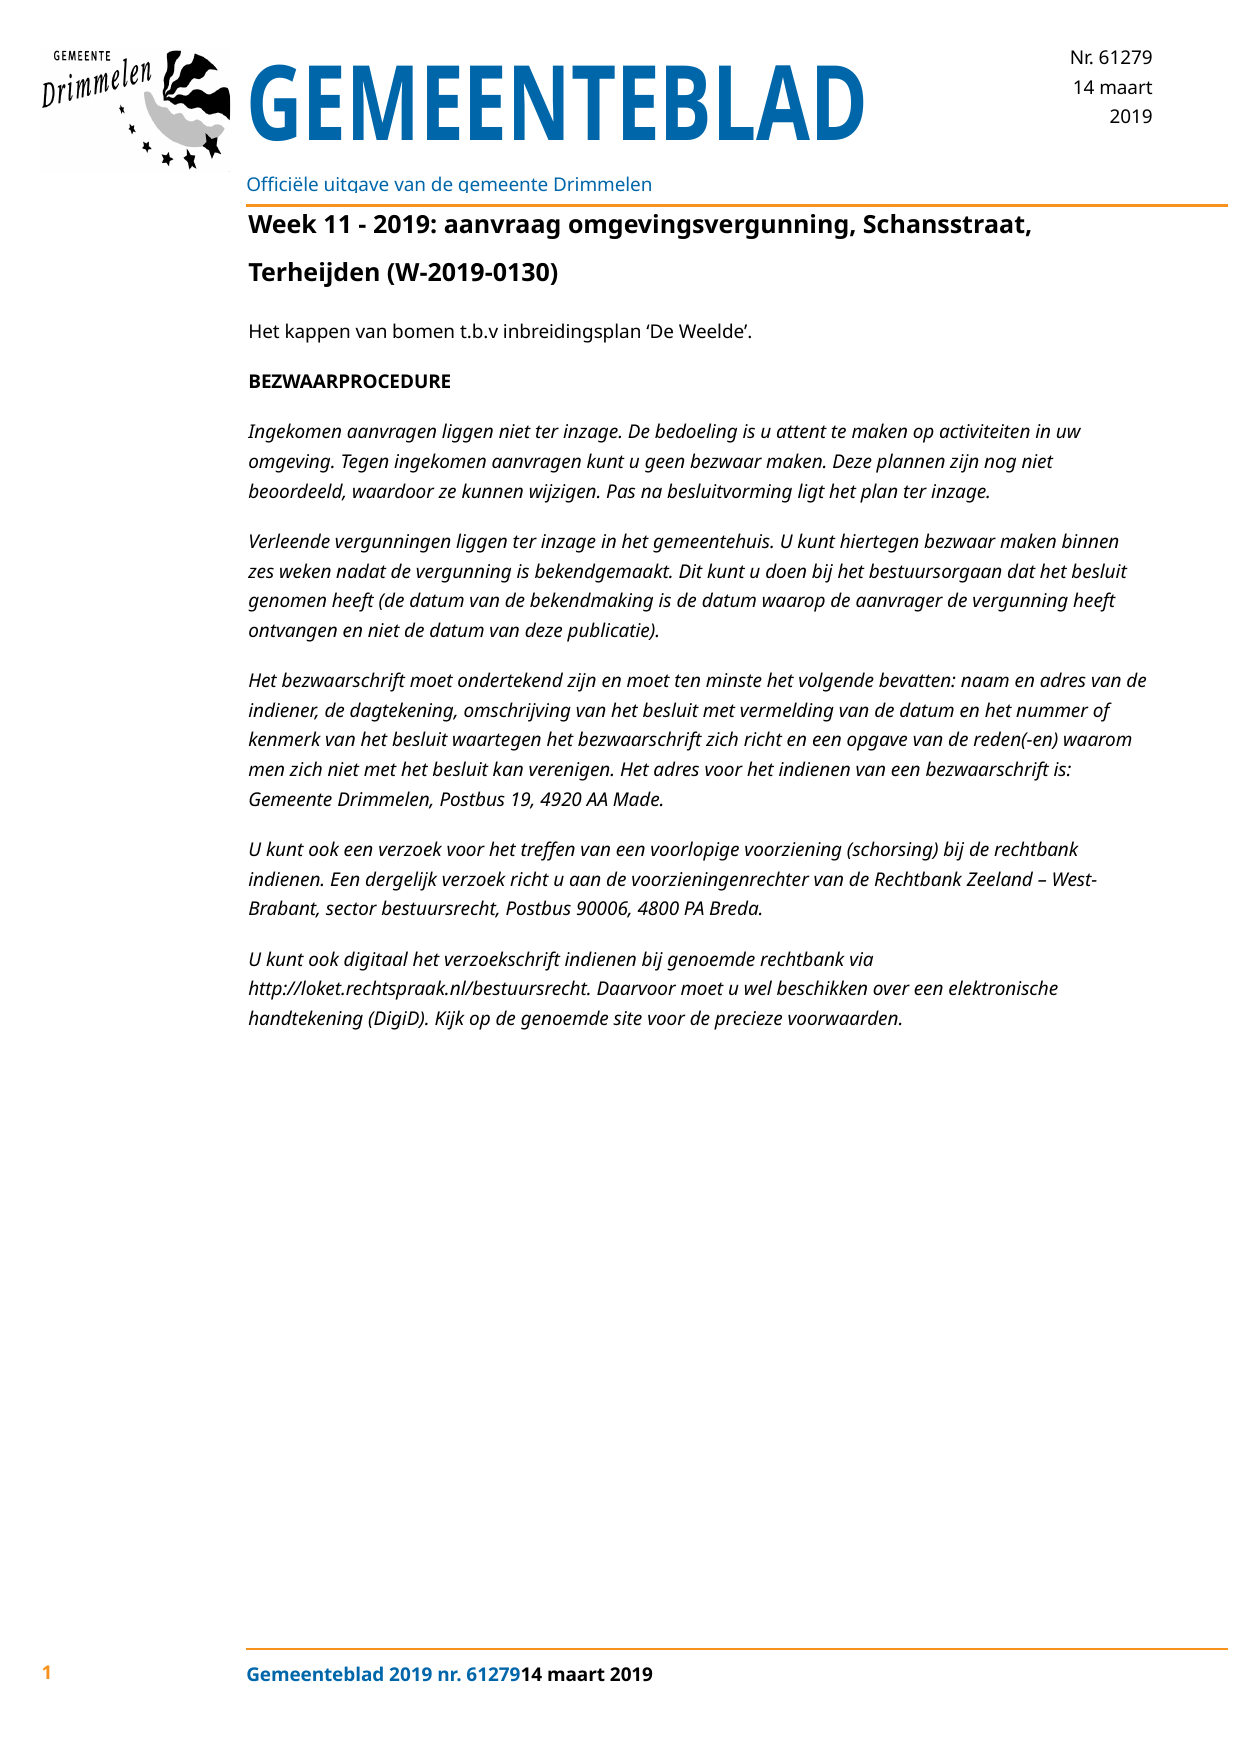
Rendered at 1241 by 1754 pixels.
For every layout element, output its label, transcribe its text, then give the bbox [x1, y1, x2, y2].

text Ingekomen aanvragen liggen niet ter inzage. De bedoeling is u attent te maken op activiteiten in uw omgeving. Tegen ingekomen aanvragen kunt u geen bezwaar maken. Deze plannen zijn nog niet beoordeeld, waardoor ze kunnen wijzigen. Pas na besluitvorming ligt het plan ter inzage. [248, 419, 1152, 504]
text Week 11 - 2019: aanvraag omgevingsvergunning, Schansstraat, Terheijden (W-2019-0130) [248, 207, 1152, 288]
text Verleende vergunningen liggen ter inzage in het gemeentehuis. U kunt hiertegen bezwaar maken binnen zes weken nadat de vergunning is bekendgemaakt. Dit kunt u doen bij het bestuursorgaan dat het besluit genomen heeft (de datum van de bekendmaking is de datum waarop de aanvrager de vergunning heeft ontvangen en niet de datum van deze publicatie). [248, 528, 1152, 643]
text BEZWAARPROCEDURE [248, 368, 1152, 394]
text Het bezwaarschrift moet ondertekend zijn en moet ten minste het volgende bevatten: naam en adres van de indiener, de dagtekening, omschrijving van het besluit met vermelding van de datum en het nummer of kenmerk van het besluit waartegen het bezwaarschrift zich richt en een opgave van de reden(-en) waarom men zich niet met het besluit kan verenigen. Het adres voor het indienen van een bezwaarschrift is: Gemeente Drimmelen, Postbus 19, 4920 AA Made. [248, 667, 1152, 812]
text U kunt ook digitaal het verzoekschrift indienen bij genoemde rechtbank via http://loket.rechtspraak.nl/bestuursrecht. Daarvoor moet u wel beschikken over een elektronische handtekening (DigiD). Kijk op de genoemde site voor de precieze voorwaarden. [248, 946, 1152, 1031]
text Het kappen van bomen t.b.v inbreidingsplan ‘De Weelde’. [248, 318, 1152, 344]
text U kunt ook een verzoek voor het treffen van een voorlopige voorziening (schorsing) bij de rechtbank indienen. Een dergelijk verzoek richt u aan de voorzieningenrechter van de Rechtbank Zeeland – West-Brabant, sector bestuursrecht, Postbus 90006, 4800 PA Breda. [248, 836, 1152, 921]
picture [41, 47, 231, 172]
